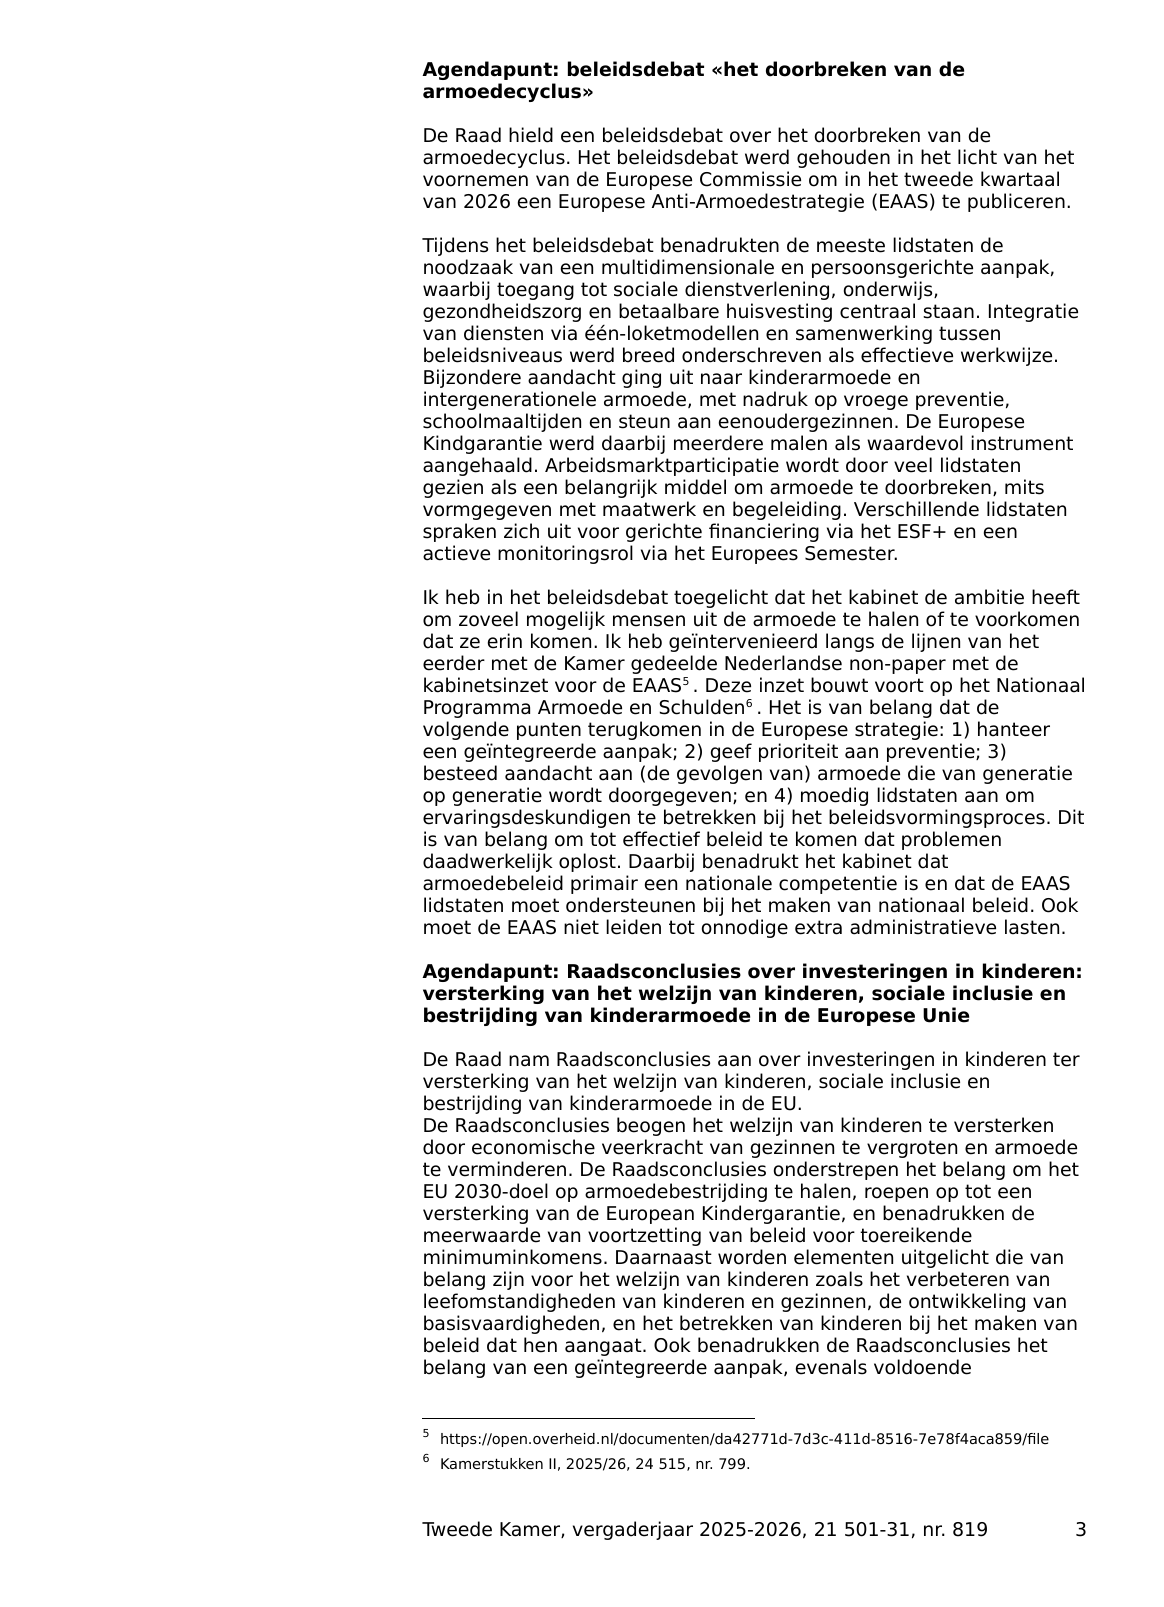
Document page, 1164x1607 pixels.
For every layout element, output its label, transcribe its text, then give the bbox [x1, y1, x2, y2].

text Tijdens het beleidsdebat benadrukten de meeste lidstaten de noodzaak van een multidimensionale en persoonsgerichte aanpak, waarbij toegang tot sociale dienstverlening, onderwijs, gezondheidszorg en betaalbare huisvesting centraal staan. Integratie van diensten via één-loketmodellen en samenwerking tussen beleidsniveaus werd breed onderschreven als effectieve werkwijze. Bijzondere aandacht ging uit naar kinderarmoede en intergenerationele armoede, met nadruk op vroege preventie, schoolmaaltijden en steun aan eenoudergezinnen. De Europese Kindgarantie werd daarbij meerdere malen als waardevol instrument aangehaald. Arbeidsmarktparticipatie wordt door veel lidstaten gezien als een belangrijk middel om armoede te doorbreken, mits vormgegeven met maatwerk en begeleiding. Verschillende lidstaten spraken zich uit voor gerichte financiering via het ESF+ en een actieve monitoringsrol via het Europees Semester. [422, 235, 1087, 565]
subtitle Agendapunt: beleidsdebat «het doorbreken van de armoedecyclus» [422, 59, 1087, 103]
text https://open.overheid.nl/documenten/da42771d-7d3c-411d-8516-7e78f4aca859/file [422, 1427, 1087, 1449]
text De Raadsconclusies beogen het welzijn van kinderen te versterken door economische veerkracht van gezinnen te vergroten en armoede te verminderen. De Raadsconclusies onderstrepen het belang om het EU 2030-doel op armoedebestrijding te halen, roepen op tot een versterking van de European Kindergarantie, en benadrukken de meerwaarde van voortzetting van beleid voor toereikende minimuminkomens. Daarnaast worden elementen uitgelicht die van belang zijn voor het welzijn van kinderen zoals het verbeteren van leefomstandigheden van kinderen en gezinnen, de ontwikkeling van basisvaardigheden, en het betrekken van kinderen bij het maken van beleid dat hen aangaat. Ook benadrukken de Raadsconclusies het belang van een geïntegreerde aanpak, evenals voldoende [422, 1115, 1087, 1379]
subtitle Agendapunt: Raadsconclusies over investeringen in kinderen: versterking van het welzijn van kinderen, sociale inclusie en bestrijding van kinderarmoede in de Europese Unie [422, 961, 1087, 1027]
text Kamerstukken II, 2025/26, 24 515, nr. 799. [422, 1452, 1087, 1474]
text De Raad nam Raadsconclusies aan over investeringen in kinderen ter versterking van het welzijn van kinderen, sociale inclusie en bestrijding van kinderarmoede in de EU. [422, 1049, 1087, 1115]
text De Raad hield een beleidsdebat over het doorbreken van de armoedecyclus. Het beleidsdebat werd gehouden in het licht van het voornemen van de Europese Commissie om in het tweede kwartaal van 2026 een Europese Anti-Armoedestrategie (EAAS) te publiceren. [422, 125, 1087, 213]
text Ik heb in het beleidsdebat toegelicht dat het kabinet de ambitie heeft om zoveel mogelijk mensen uit de armoede te halen of te voorkomen dat ze erin komen. Ik heb geïntervenieerd langs de lijnen van het eerder met de Kamer gedeelde Nederlandse non-paper met de kabinetsinzet voor de EAAS. Deze inzet bouwt voort op het Nationaal Programma Armoede en Schulden. Het is van belang dat de volgende punten terugkomen in de Europese strategie: 1) hanteer een geïntegreerde aanpak; 2) geef prioriteit aan preventie; 3) besteed aandacht aan (de gevolgen van) armoede die van generatie op generatie wordt doorgegeven; en 4) moedig lidstaten aan om ervaringsdeskundigen te betrekken bij het beleidsvormingsproces. Dit is van belang om tot effectief beleid te komen dat problemen daadwerkelijk oplost. Daarbij benadrukt het kabinet dat armoedebeleid primair een nationale competentie is en dat de EAAS lidstaten moet ondersteunen bij het maken van nationaal beleid. Ook moet de EAAS niet leiden tot onnodige extra administratieve lasten. [422, 587, 1087, 939]
